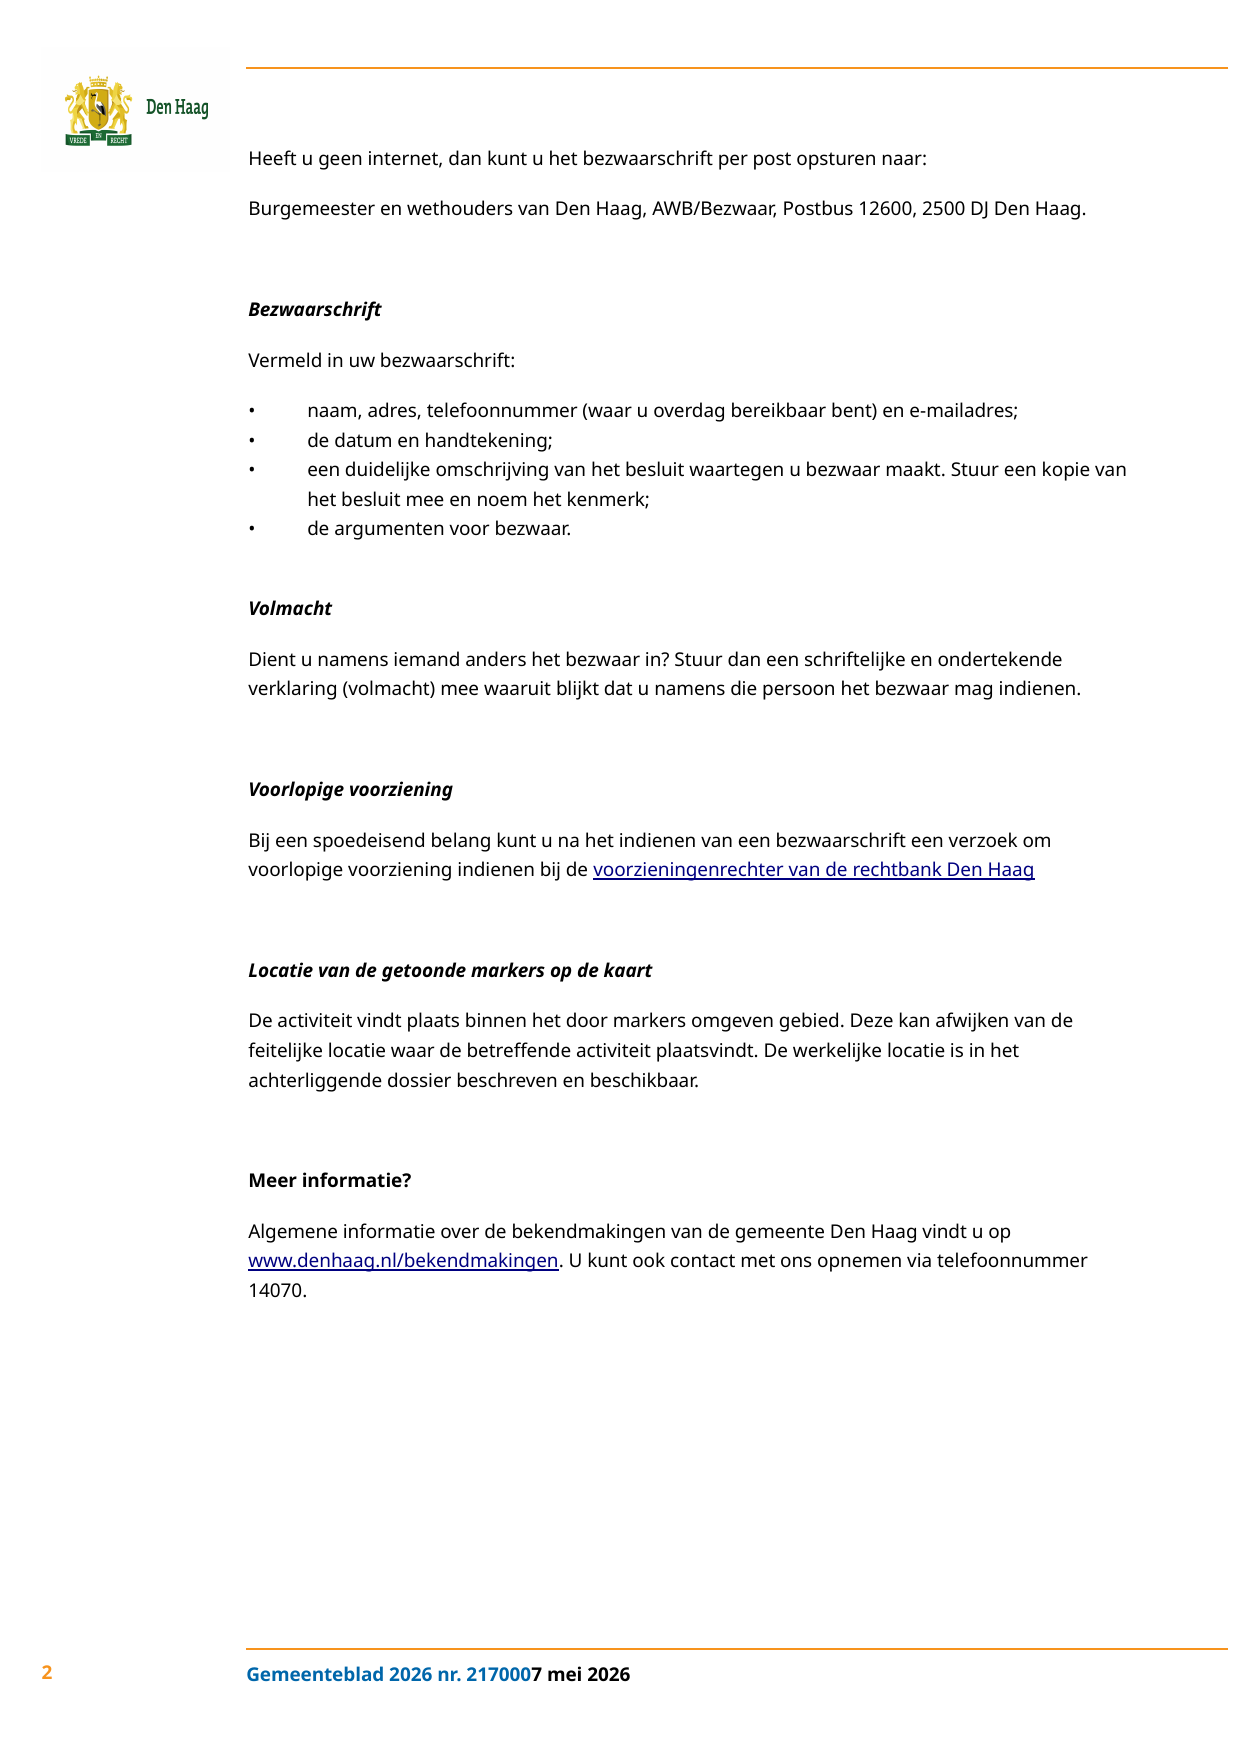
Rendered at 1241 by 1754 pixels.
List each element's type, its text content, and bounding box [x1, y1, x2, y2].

text De activiteit vindt plaats binnen het door markers omgeven gebied. Deze kan afwijken van de feitelijke locatie waar de betreffende activiteit plaatsvindt. De werkelijke locatie is in het achterliggende dossier beschreven en beschikbaar. [248, 1008, 1152, 1093]
text Locatie van de getoonde markers op de kaart [248, 957, 1152, 983]
text Heeft u geen internet, dan kunt u het bezwaarschrift per post opsturen naar: [248, 145, 1152, 171]
text Volmacht [248, 596, 1152, 621]
list een duidelijke omschrijving van het besluit waartegen u bezwaar maakt. Stuur een kopie van het besluit mee en noem het kenmerk; [248, 456, 1152, 512]
list de datum en handtekening; [248, 427, 1152, 453]
list de argumenten voor bezwaar. [248, 516, 1152, 541]
text Vermeld in uw bezwaarschrift: [248, 347, 1152, 373]
text Bij een spoedeisend belang kunt u na het indienen van een bezwaarschrift een verzoek om voorlopige voorziening indienen bij de voorzieningenrechter van de rechtbank Den Haag [248, 827, 1152, 882]
text Meer informatie? [248, 1168, 1152, 1193]
text Dient u namens iemand anders het bezwaar in? Stuur dan een schriftelijke en ondertekende verklaring (volmacht) mee waaruit blijkt dat u namens die persoon het bezwaar mag indienen. [248, 646, 1152, 701]
text Bezwaarschrift [248, 296, 1152, 322]
text Burgemeester en wethouders van Den Haag, AWB/Bezwaar, Postbus 12600, 2500 DJ Den Haag. [248, 196, 1152, 221]
list naam, adres, telefoonnummer (waar u overdag bereikbaar bent) en e-mailadres; [248, 397, 1152, 423]
text Algemene informatie over de bekendmakingen van de gemeente Den Haag vindt u op www.denhaag.nl/bekendmakingen. U kunt ook contact met ons opnemen via telefoonnummer 14070. [248, 1218, 1152, 1303]
text Voorlopige voorziening [248, 776, 1152, 802]
picture [41, 47, 231, 172]
